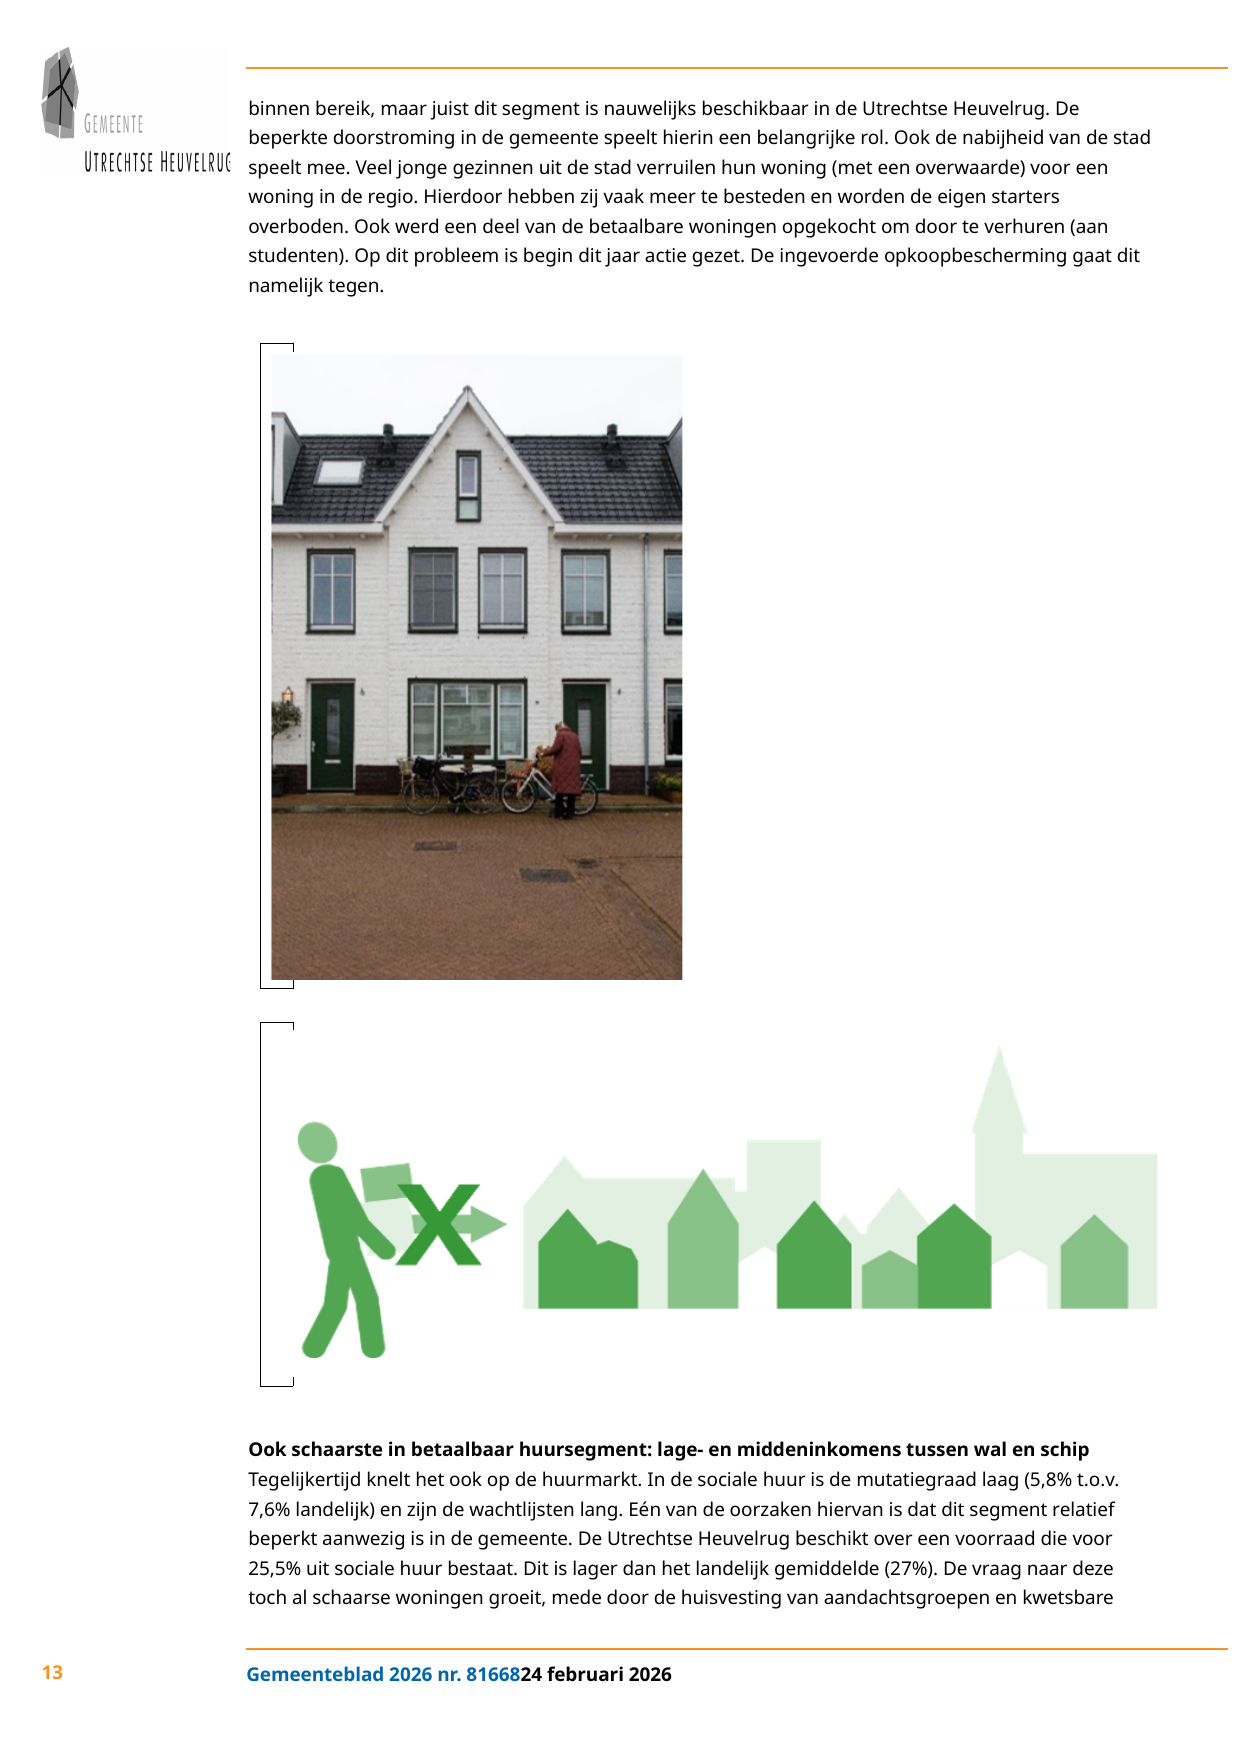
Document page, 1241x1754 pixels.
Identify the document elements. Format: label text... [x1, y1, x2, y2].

picture [41, 47, 231, 172]
text Tegelijkertijd knelt het ook op de huurmarkt. In de sociale huur is de mutatiegraad laag (5,8% t.o.v. 7,6% landelijk) en zijn de wachtlijsten lang. Eén van de oorzaken hiervan is dat dit segment relatief beperkt aanwezig is in de gemeente. De Utrechtse Heuvelrug beschikt over een voorraad die voor 25,5% uit sociale huur bestaat. Dit is lager dan het landelijk gemiddelde (27%). De vraag naar deze toch al schaarse woningen groeit, mede door de huisvesting van aandachtsgroepen en kwetsbare [248, 1466, 1152, 1610]
picture [268, 1030, 1173, 1377]
text binnen bereik, maar juist dit segment is nauwelijks beschikbaar in de Utrechtse Heuvelrug. De beperkte doorstroming in de gemeente speelt hierin een belangrijke rol. Ook de nabijheid van de stad speelt mee. Veel jonge gezinnen uit de stad verruilen hun woning (met een overwaarde) voor een woning in de regio. Hierdoor hebben zij vaak meer te besteden en worden de eigen starters overboden. Ook werd een deel van de betaalbare woningen opgekocht om door te verhuren (aan studenten). Op dit probleem is begin dit jaar actie gezet. De ingevoerde opkoopbescherming gaat dit namelijk tegen. [248, 95, 1152, 298]
text Ook schaarste in betaalbaar huursegment: lage- en middeninkomens tussen wal en schip [248, 1437, 1152, 1462]
picture [268, 352, 683, 980]
